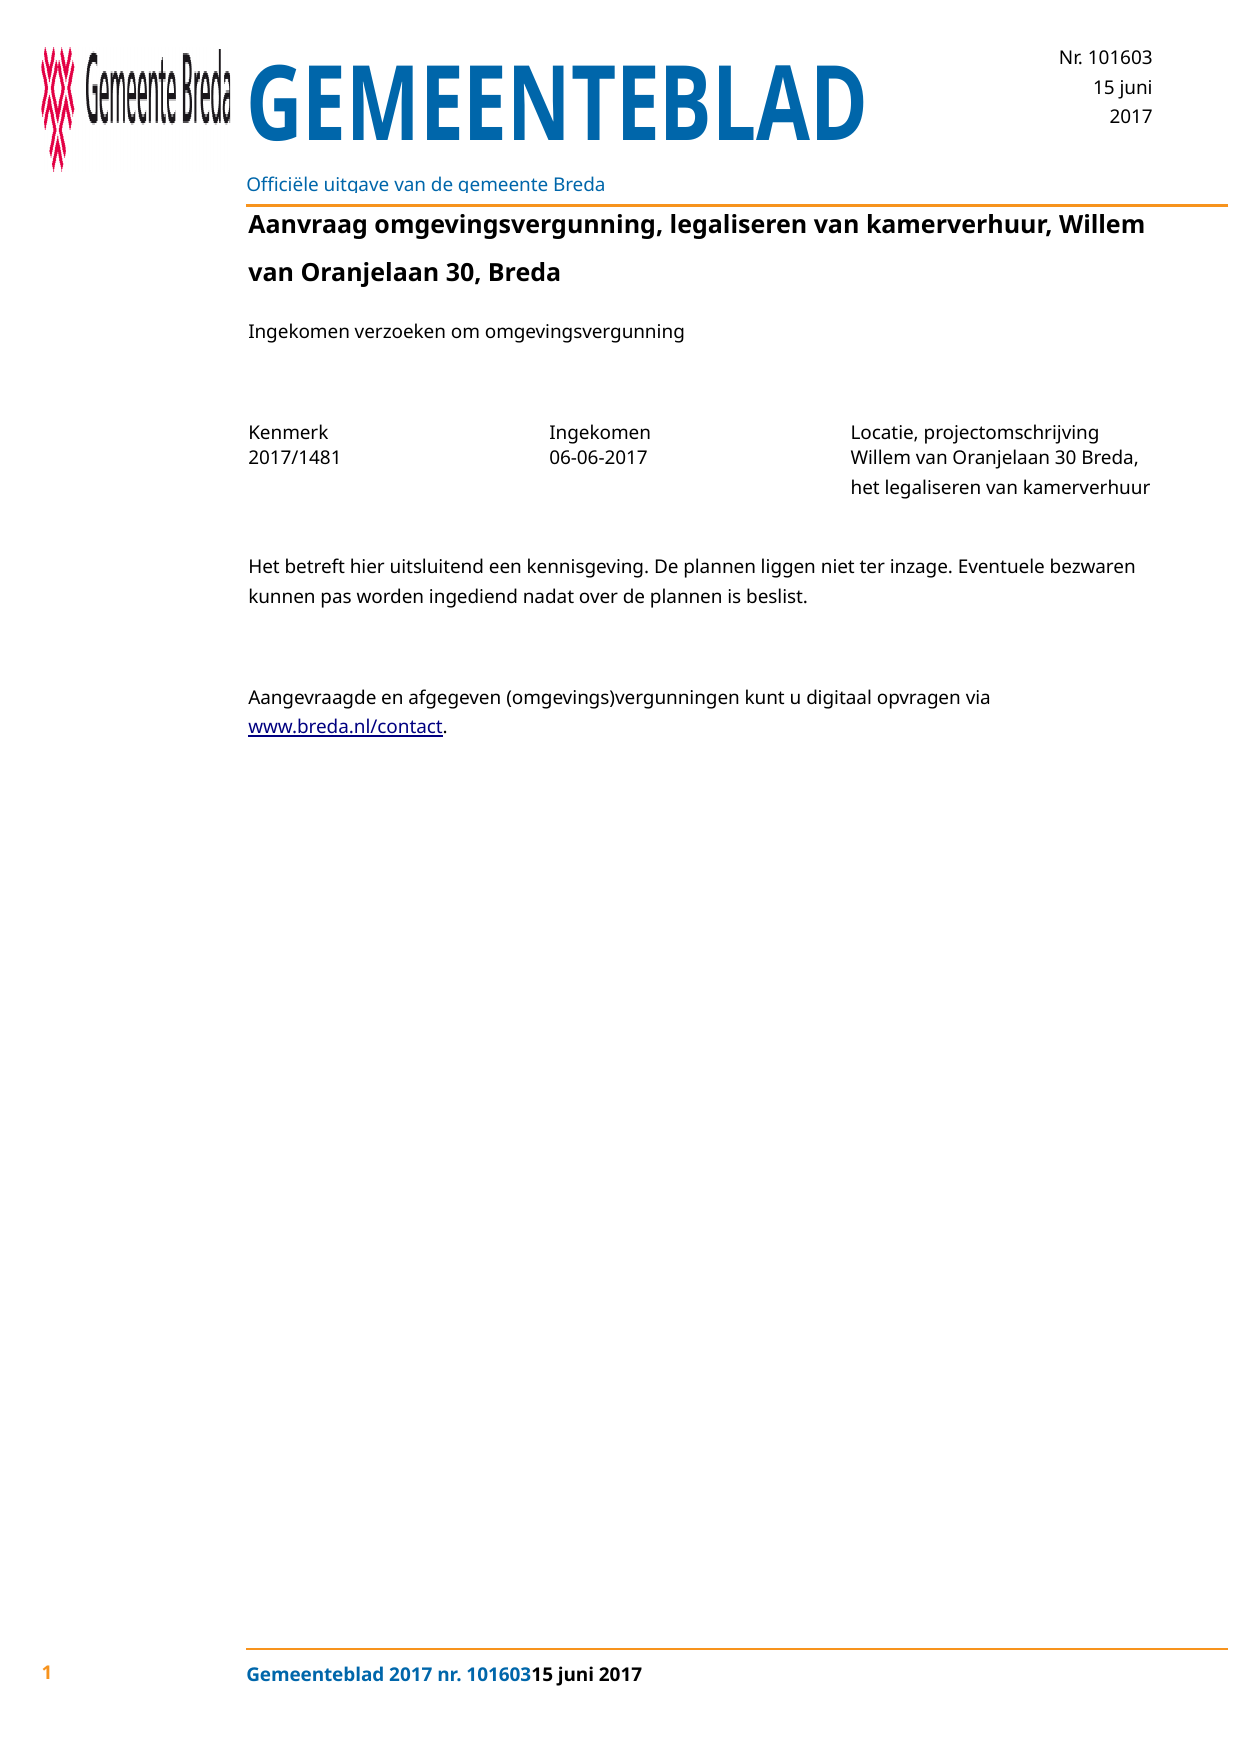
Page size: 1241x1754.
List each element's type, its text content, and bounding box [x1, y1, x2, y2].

table_cell 2017/1481 [248, 445, 549, 500]
text Het betreft hier uitsluitend een kennisgeving. De plannen liggen niet ter inzage. Eventuele bezwaren kunnen pas worden ingediend nadat over de plannen is beslist. [248, 553, 1152, 609]
picture [41, 47, 231, 172]
text Aangevraagde en afgegeven (omgevings)vergunningen kunt u digitaal opvragen via www.breda.nl/contact. [248, 684, 1152, 739]
table_header Locatie, projectomschrijving [850, 419, 1152, 444]
table_cell 06-06-2017 [549, 445, 850, 500]
table_header Kenmerk [248, 419, 549, 444]
table_header Ingekomen [549, 419, 850, 444]
text Aanvraag omgevingsvergunning, legaliseren van kamerverhuur, Willem van Oranjelaan 30, Breda [248, 207, 1152, 288]
text Ingekomen verzoeken om omgevingsvergunning [248, 318, 1152, 344]
table_cell Willem van Oranjelaan 30 Breda, het legaliseren van kamerverhuur [850, 445, 1152, 500]
